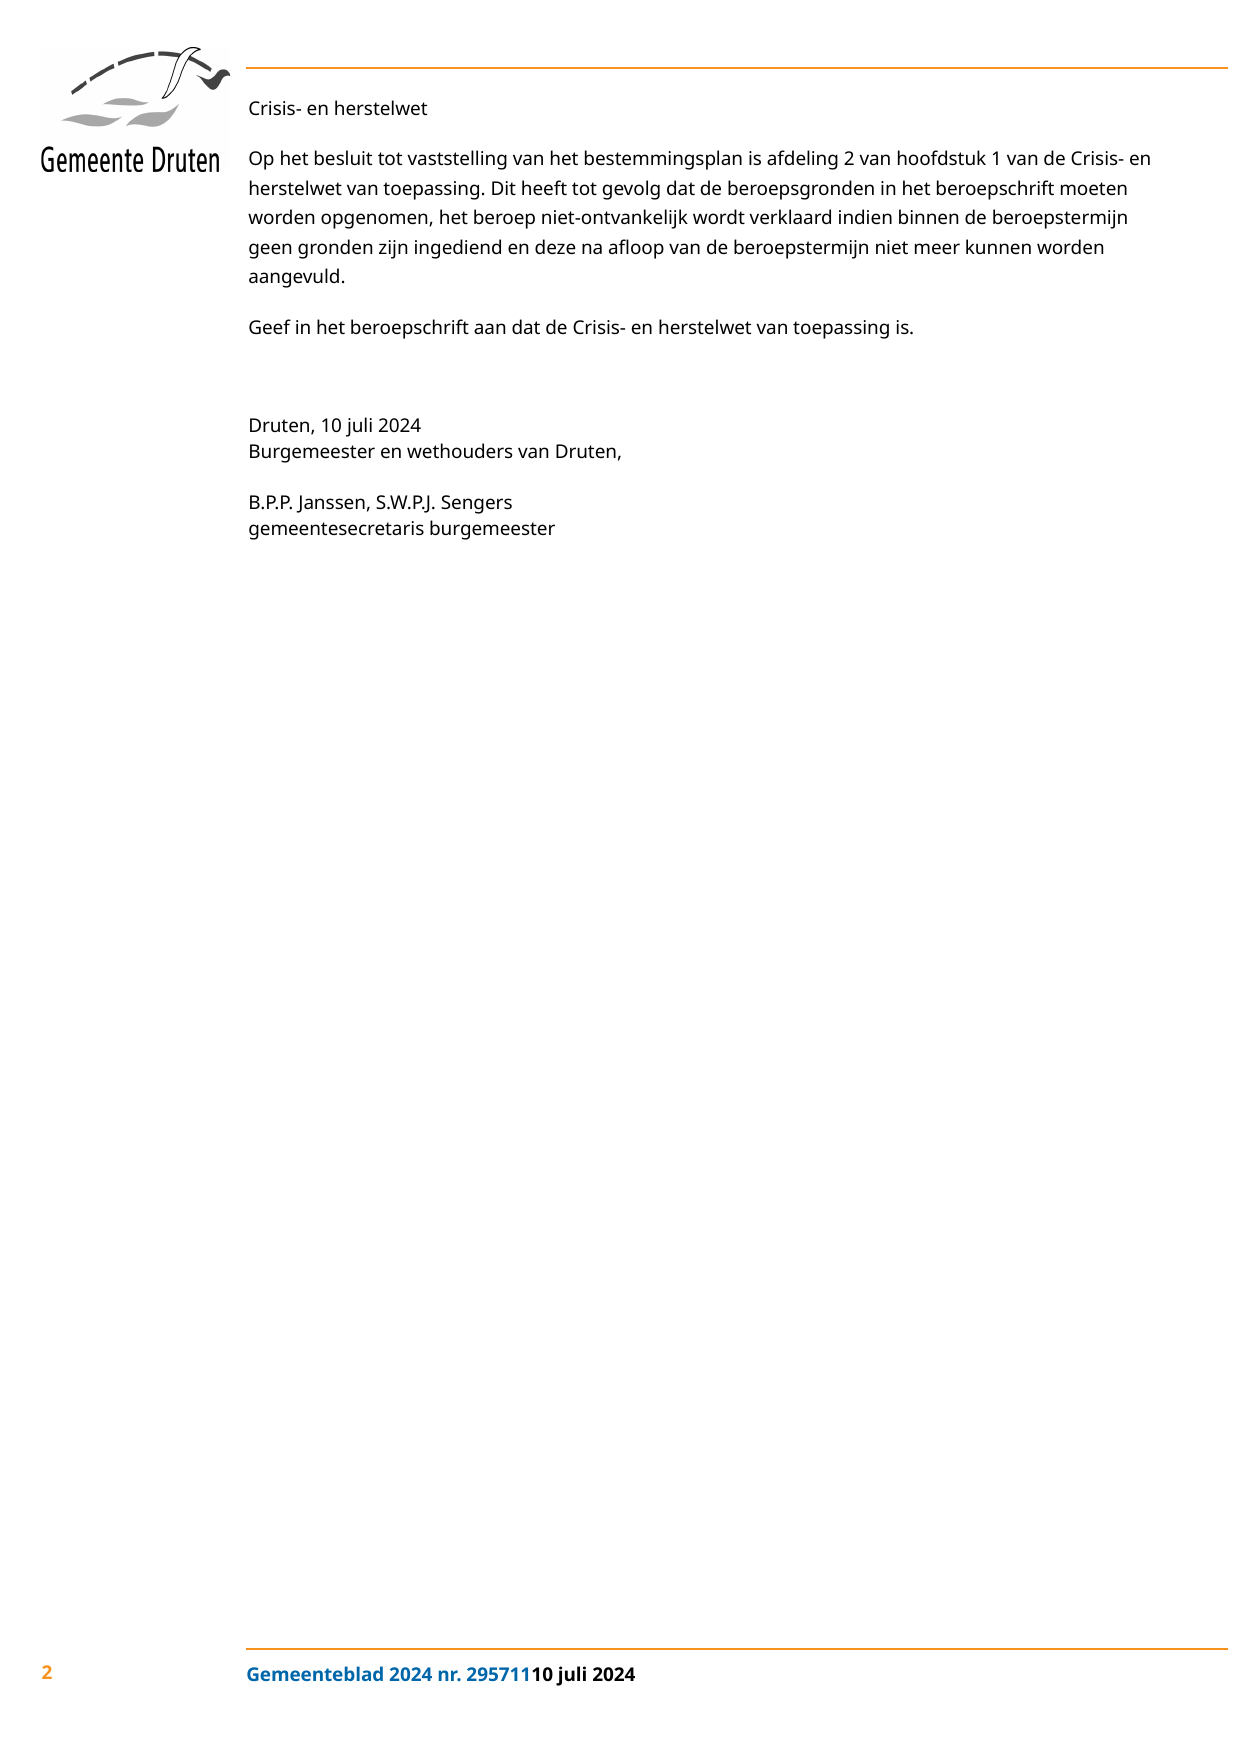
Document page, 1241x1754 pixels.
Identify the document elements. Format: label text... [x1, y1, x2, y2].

text Druten, 10 juli 2024 [248, 412, 1152, 438]
text Op het besluit tot vaststelling van het bestemmingsplan is afdeling 2 van hoofdstuk 1 van de Crisis- en herstelwet van toepassing. Dit heeft tot gevolg dat de beroepsgronden in het beroepschrift moeten worden opgenomen, het beroep niet-ontvankelijk wordt verklaard indien binnen de beroepstermijn geen gronden zijn ingediend en deze na afloop van de beroepstermijn niet meer kunnen worden aangevuld. [248, 145, 1152, 289]
text Geef in het beroepschrift aan dat de Crisis- en herstelwet van toepassing is. [248, 314, 1152, 340]
text Crisis- en herstelwet [248, 95, 1152, 121]
picture [41, 47, 231, 172]
text gemeentesecretaris burgemeester [248, 515, 1152, 541]
text Burgemeester en wethouders van Druten, [248, 438, 1152, 464]
text B.P.P. Janssen, S.W.P.J. Sengers [248, 489, 1152, 515]
